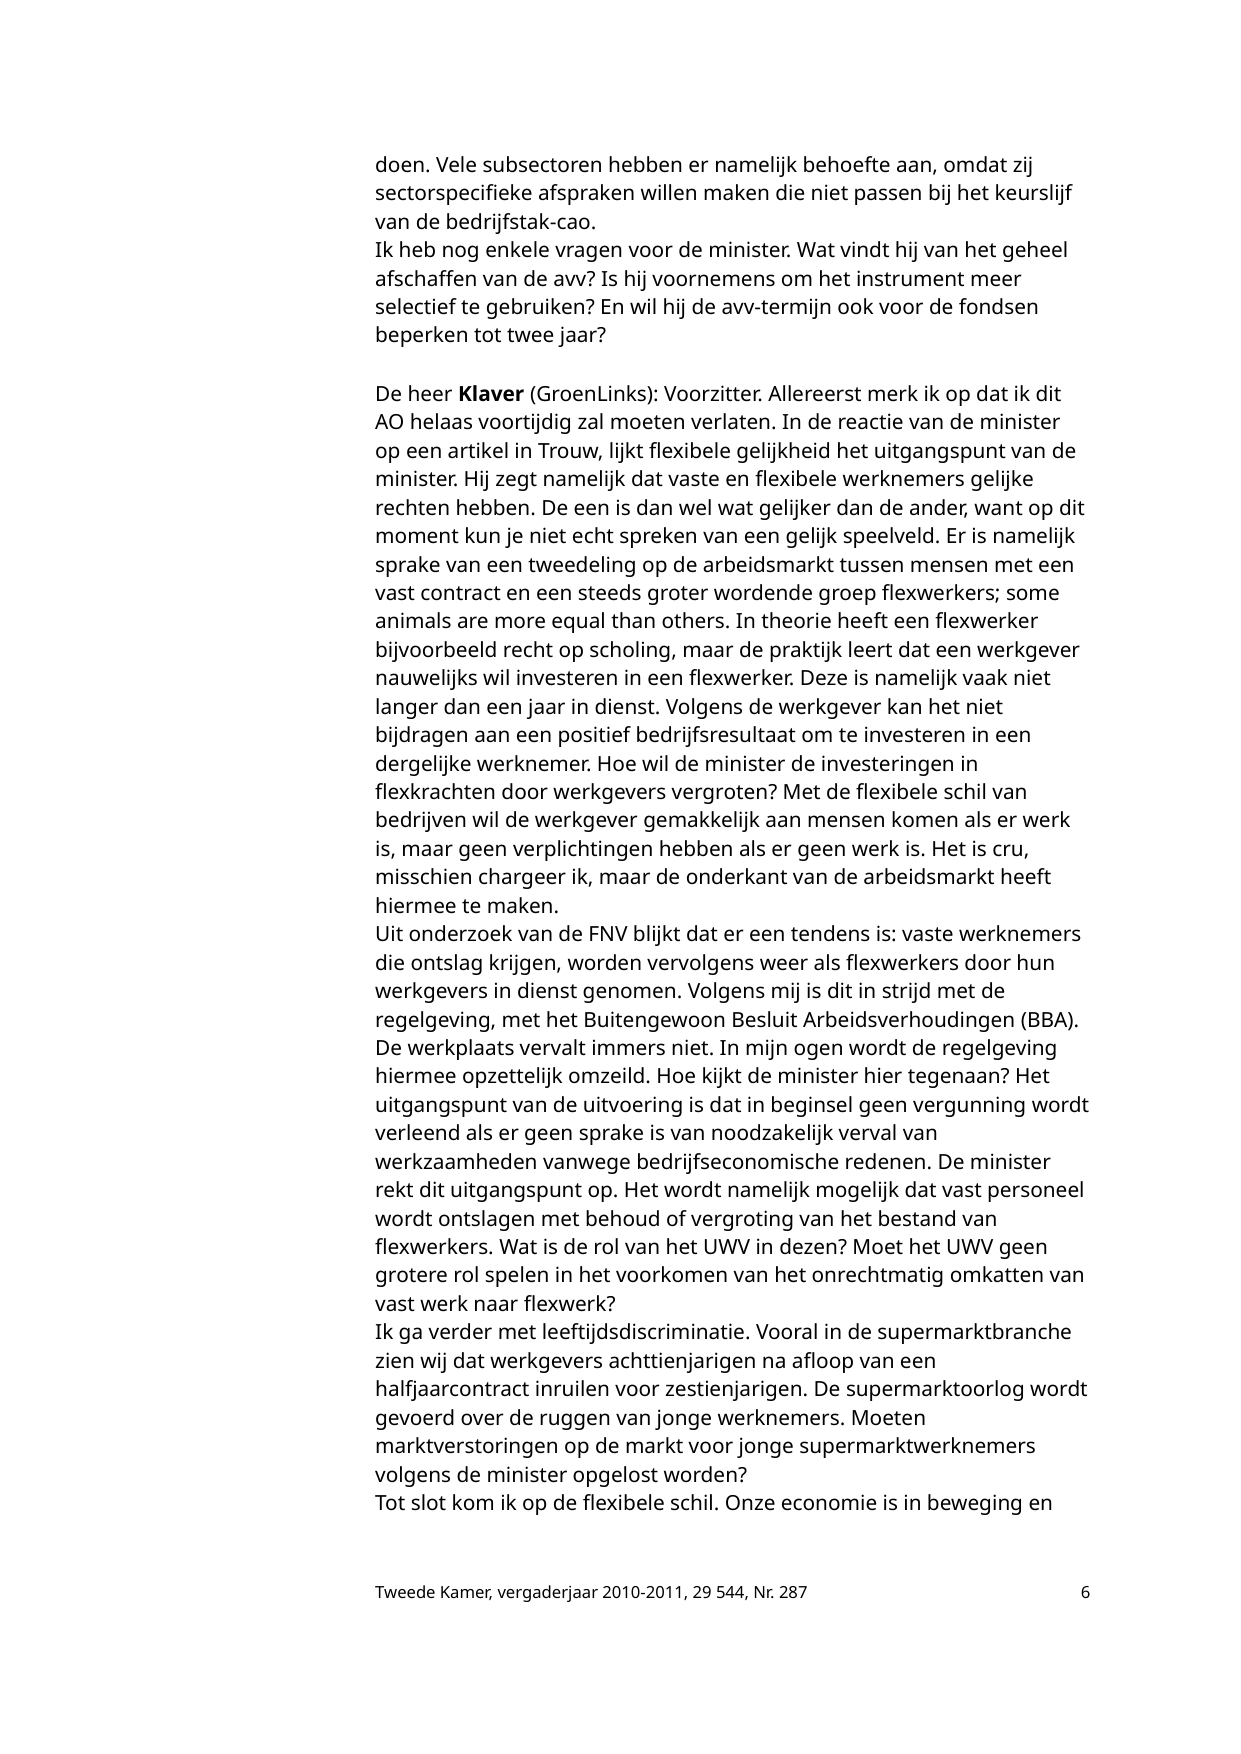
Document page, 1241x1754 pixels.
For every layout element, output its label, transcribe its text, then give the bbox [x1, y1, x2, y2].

text Tot slot kom ik op de flexibele schil. Onze economie is in beweging en [375, 1488, 1090, 1517]
text Uit onderzoek van de FNV blijkt dat er een tendens is: vaste werknemers die ontslag krijgen, worden vervolgens weer als flexwerkers door hun werkgevers in dienst genomen. Volgens mij is dit in strijd met de regelgeving, met het Buitengewoon Besluit Arbeidsverhoudingen (BBA). De werkplaats vervalt immers niet. In mijn ogen wordt de regelgeving hiermee opzettelijk omzeild. Hoe kijkt de minister hier tegenaan? Het uitgangspunt van de uitvoering is dat in beginsel geen vergunning wordt verleend als er geen sprake is van noodzakelijk verval van werkzaamheden vanwege bedrijfseconomische redenen. De minister rekt dit uitgangspunt op. Het wordt namelijk mogelijk dat vast personeel wordt ontslagen met behoud of vergroting van het bestand van flexwerkers. Wat is de rol van het UWV in dezen? Moet het UWV geen grotere rol spelen in het voorkomen van het onrechtmatig omkatten van vast werk naar flexwerk? [375, 919, 1090, 1317]
text Ik ga verder met leeftijdsdiscriminatie. Vooral in de supermarktbranche zien wij dat werkgevers achttienjarigen na afloop van een halfjaarcontract inruilen voor zestienjarigen. De supermarktoorlog wordt gevoerd over de ruggen van jonge werknemers. Moeten marktverstoringen op de markt voor jonge supermarktwerknemers volgens de minister opgelost worden? [375, 1317, 1090, 1488]
text doen. Vele subsectoren hebben er namelijk behoefte aan, omdat zij sectorspecifieke afspraken willen maken die niet passen bij het keurslijf van de bedrijfstak-cao. [375, 150, 1090, 235]
text Ik heb nog enkele vragen voor de minister. Wat vindt hij van het geheel afschaffen van de avv? Is hij voornemens om het instrument meer selectief te gebruiken? En wil hij de avv-termijn ook voor de fondsen beperken tot twee jaar? [375, 235, 1090, 349]
text De heer Klaver (GroenLinks): Voorzitter. Allereerst merk ik op dat ik dit AO helaas voortijdig zal moeten verlaten. In de reactie van de minister op een artikel in Trouw, lijkt flexibele gelijkheid het uitgangspunt van de minister. Hij zegt namelijk dat vaste en flexibele werknemers gelijke rechten hebben. De een is dan wel wat gelijker dan de ander, want op dit moment kun je niet echt spreken van een gelijk speelveld. Er is namelijk sprake van een tweedeling op de arbeidsmarkt tussen mensen met een vast contract en een steeds groter wordende groep flexwerkers; some animals are more equal than others. In theorie heeft een flexwerker bijvoorbeeld recht op scholing, maar de praktijk leert dat een werkgever nauwelijks wil investeren in een flexwerker. Deze is namelijk vaak niet langer dan een jaar in dienst. Volgens de werkgever kan het niet bijdragen aan een positief bedrijfsresultaat om te investeren in een dergelijke werknemer. Hoe wil de minister de investeringen in flexkrachten door werkgevers vergroten? Met de flexibele schil van bedrijven wil de werkgever gemakkelijk aan mensen komen als er werk is, maar geen verplichtingen hebben als er geen werk is. Het is cru, misschien chargeer ik, maar de onderkant van de arbeidsmarkt heeft hiermee te maken. [375, 379, 1090, 919]
